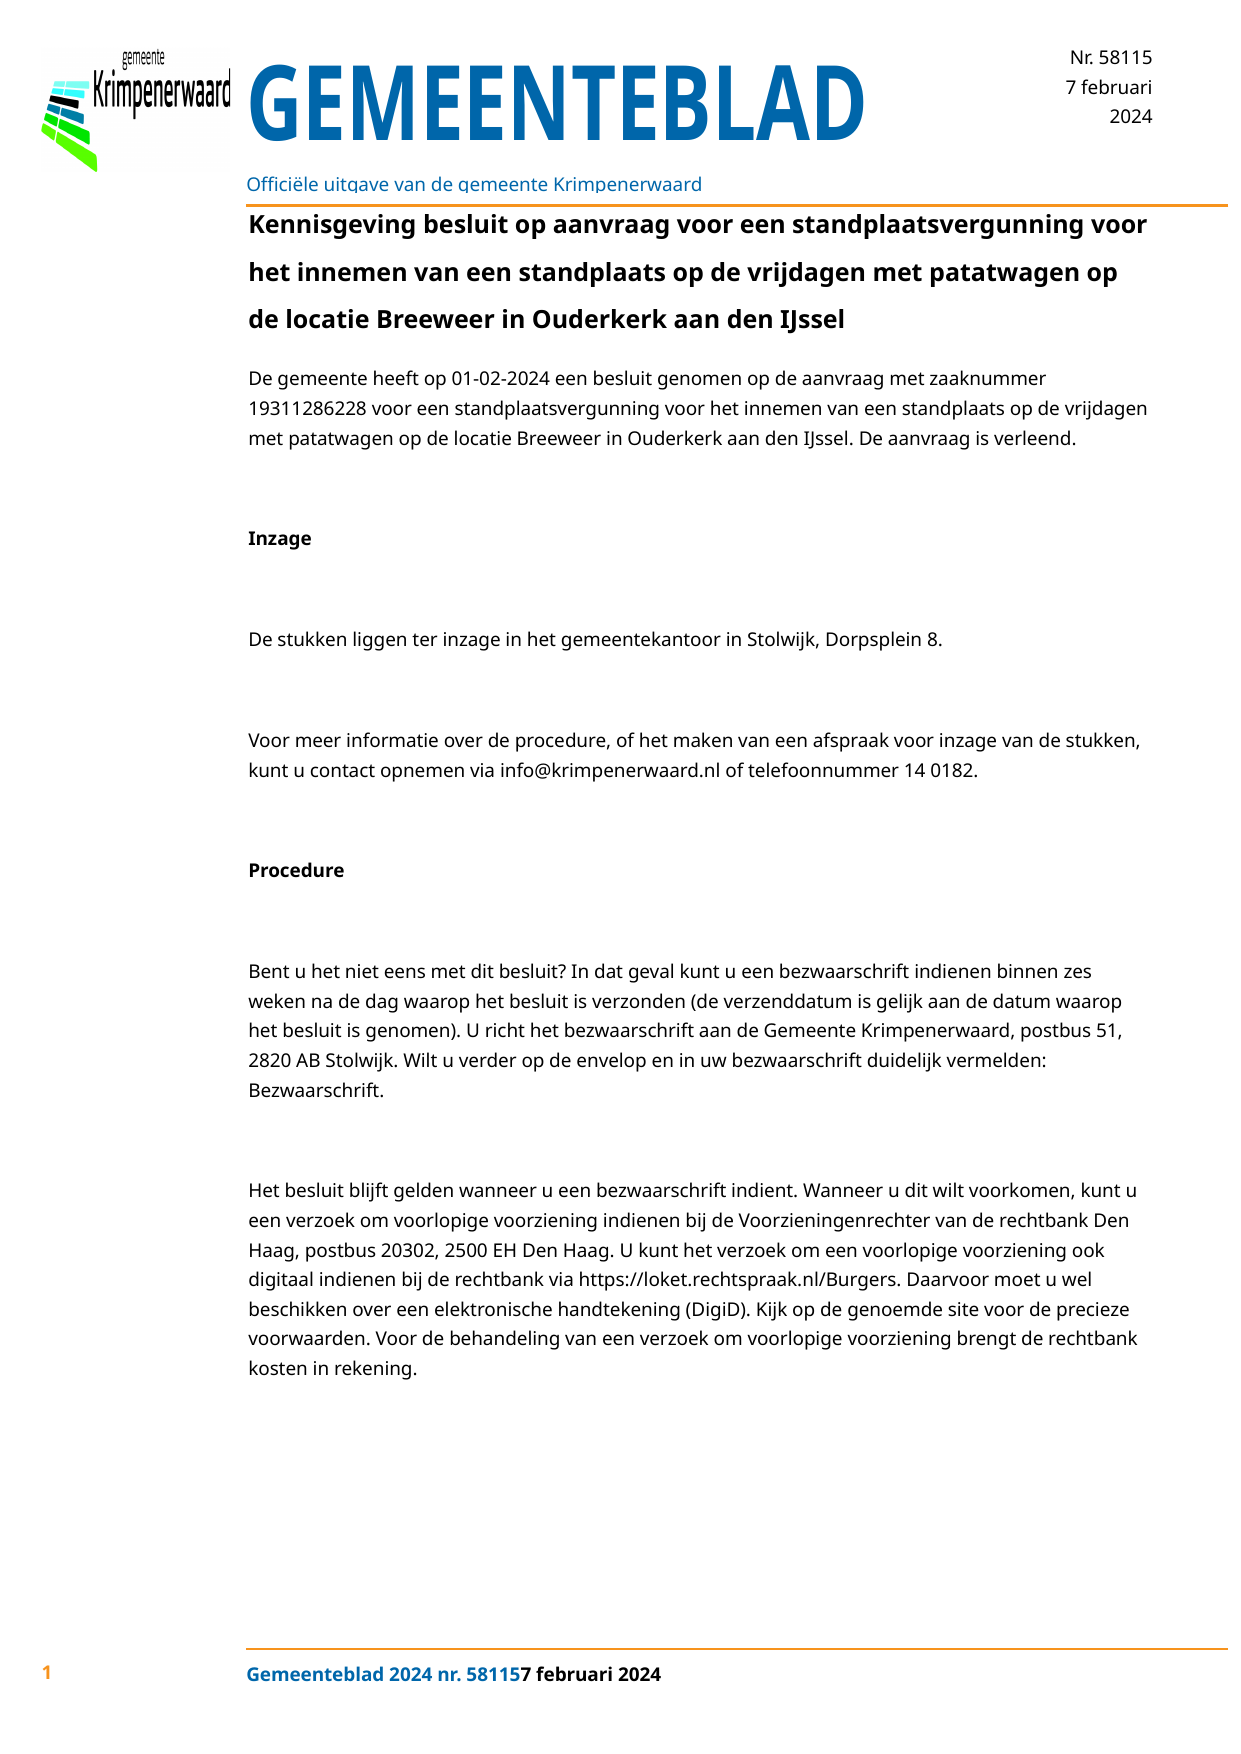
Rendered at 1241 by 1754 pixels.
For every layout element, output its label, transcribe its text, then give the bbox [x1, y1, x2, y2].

text Het besluit blijft gelden wanneer u een bezwaarschrift indient. Wanneer u dit wilt voorkomen, kunt u een verzoek om voorlopige voorziening indienen bij de Voorzieningenrechter van de rechtbank Den Haag, postbus 20302, 2500 EH Den Haag. U kunt het verzoek om een voorlopige voorziening ook digitaal indienen bij de rechtbank via https://loket.rechtspraak.nl/Burgers. Daarvoor moet u wel beschikken over een elektronische handtekening (DigiD). Kijk op de genoemde site voor de precieze voorwaarden. Voor de behandeling van een verzoek om voorlopige voorziening brengt de rechtbank kosten in rekening. [248, 1178, 1152, 1381]
text Bent u het niet eens met dit besluit? In dat geval kunt u een bezwaarschrift indienen binnen zes weken na de dag waarop het besluit is verzonden (de verzenddatum is gelijk aan de datum waarop het besluit is genomen). U richt het bezwaarschrift aan de Gemeente Krimpenerwaard, postbus 51, 2820 AB Stolwijk. Wilt u verder op de envelop en in uw bezwaarschrift duidelijk vermelden: Bezwaarschrift. [248, 958, 1152, 1102]
text Voor meer informatie over de procedure, of het maken van een afspraak voor inzage van de stukken, kunt u contact opnemen via info@krimpenerwaard.nl of telefoonnummer 14 0182. [248, 727, 1152, 782]
text De stukken liggen ter inzage in het gemeentekantoor in Stolwijk, Dorpsplein 8. [248, 626, 1152, 652]
text Procedure [248, 858, 1152, 883]
text Kennisgeving besluit op aanvraag voor een standplaatsvergunning voor het innemen van een standplaats op de vrijdagen met patatwagen op de locatie Breeweer in Ouderkerk aan den IJssel [248, 207, 1152, 336]
picture [41, 47, 231, 172]
text Inzage [248, 526, 1152, 551]
text De gemeente heeft op 01-02-2024 een besluit genomen op de aanvraag met zaaknummer 19311286228 voor een standplaatsvergunning voor het innemen van een standplaats op de vrijdagen met patatwagen op de locatie Breeweer in Ouderkerk aan den IJssel. De aanvraag is verleend. [248, 366, 1152, 450]
